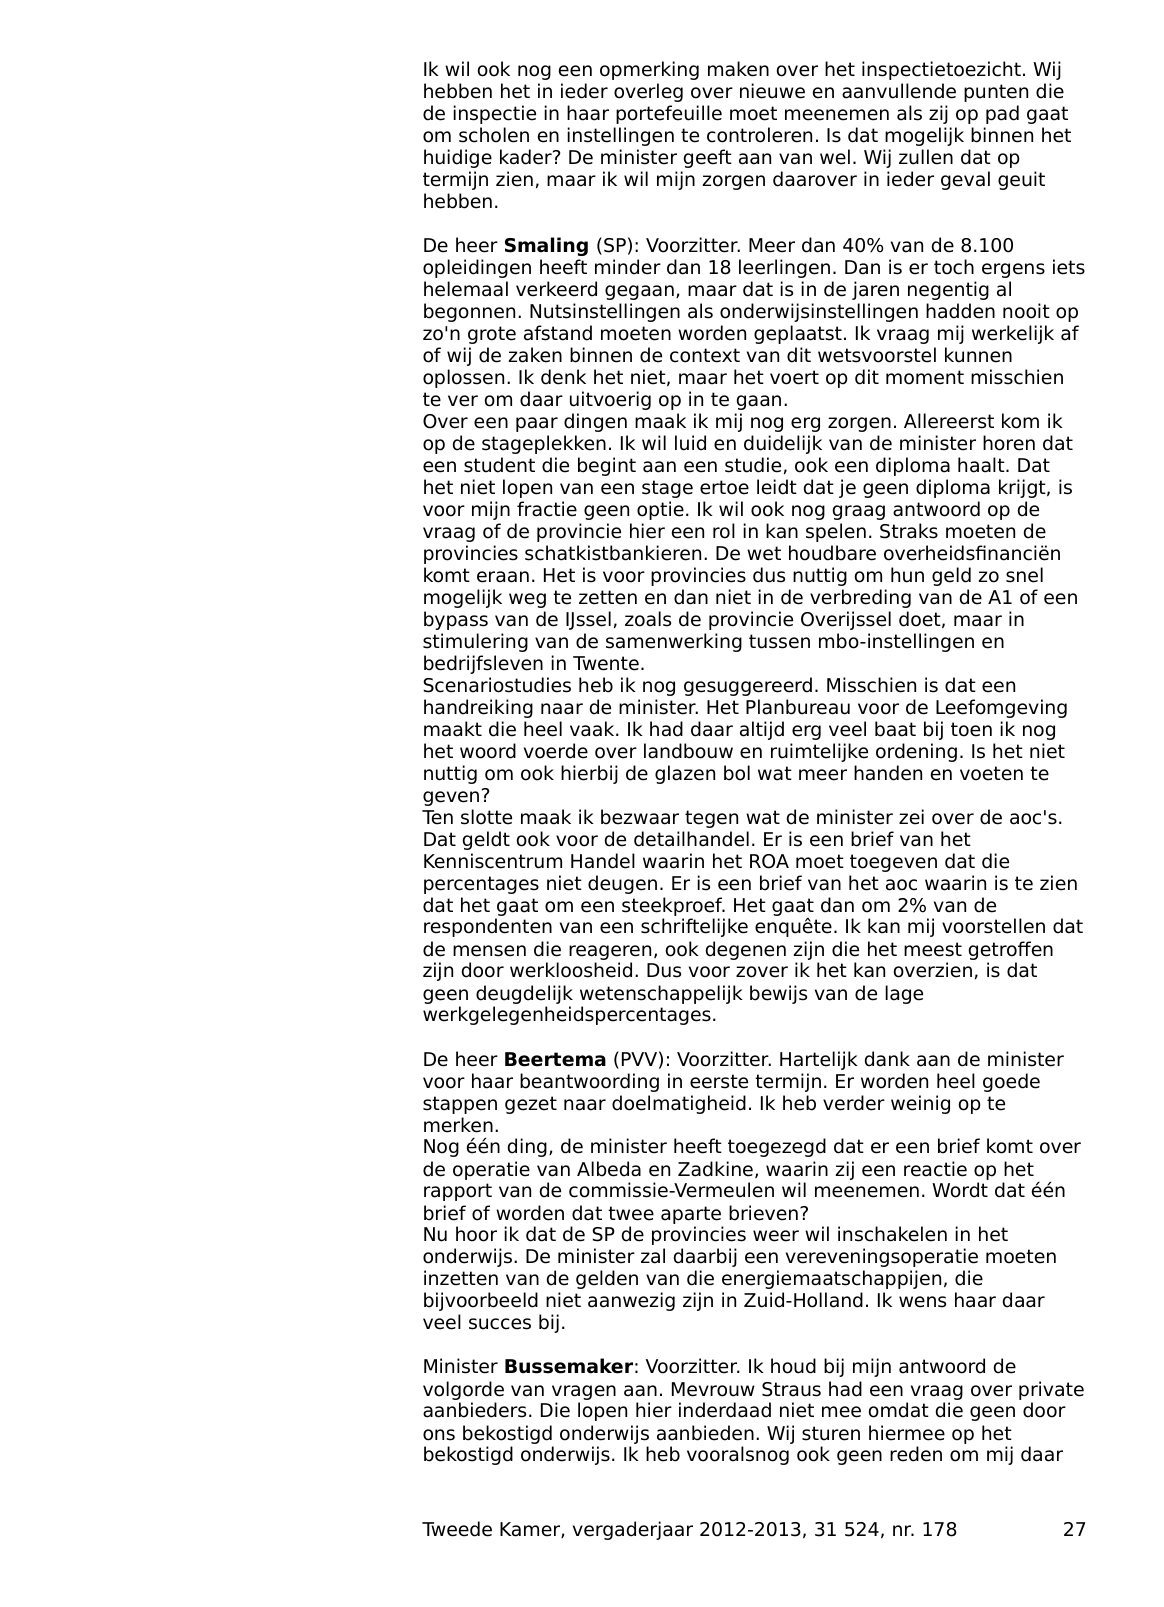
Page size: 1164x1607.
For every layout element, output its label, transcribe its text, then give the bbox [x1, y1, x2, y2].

text Ten slotte maak ik bezwaar tegen wat de minister zei over de aoc's. Dat geldt ook voor de detailhandel. Er is een brief van het Kenniscentrum Handel waarin het ROA moet toegeven dat die percentages niet deugen. Er is een brief van het aoc waarin is te zien dat het gaat om een steekproef. Het gaat dan om 2% van de respondenten van een schriftelijke enquête. Ik kan mij voorstellen dat de mensen die reageren, ook degenen zijn die het meest getroffen zijn door werkloosheid. Dus voor zover ik het kan overzien, is dat geen deugdelijk wetenschappelijk bewijs van de lage werkgelegenheidspercentages. [422, 807, 1087, 1026]
text Nog één ding, de minister heeft toegezegd dat er een brief komt over de operatie van Albeda en Zadkine, waarin zij een reactie op het rapport van de commissie-Vermeulen wil meenemen. Wordt dat één brief of worden dat twee aparte brieven? [422, 1136, 1087, 1224]
text Scenariostudies heb ik nog gesuggereerd. Misschien is dat een handreiking naar de minister. Het Planbureau voor de Leefomgeving maakt die heel vaak. Ik had daar altijd erg veel baat bij toen ik nog het woord voerde over landbouw en ruimtelijke ordening. Is het niet nuttig om ook hierbij de glazen bol wat meer handen en voeten te geven? [422, 675, 1087, 807]
text Minister Bussemaker: Voorzitter. Ik houd bij mijn antwoord de volgorde van vragen aan. Mevrouw Straus had een vraag over private aanbieders. Die lopen hier inderdaad niet mee omdat die geen door ons bekostigd onderwijs aanbieden. Wij sturen hiermee op het bekostigd onderwijs. Ik heb vooralsnog ook geen reden om mij daar [422, 1356, 1087, 1466]
text De heer Beertema (PVV): Voorzitter. Hartelijk dank aan de minister voor haar beantwoording in eerste termijn. Er worden heel goede stappen gezet naar doelmatigheid. Ik heb verder weinig op te merken. [422, 1048, 1087, 1136]
text Nu hoor ik dat de SP de provincies weer wil inschakelen in het onderwijs. De minister zal daarbij een vereveningsoperatie moeten inzetten van de gelden van die energiemaatschappijen, die bijvoorbeeld niet aanwezig zijn in Zuid-Holland. Ik wens haar daar veel succes bij. [422, 1224, 1087, 1334]
text De heer Smaling (SP): Voorzitter. Meer dan 40% van de 8.100 opleidingen heeft minder dan 18 leerlingen. Dan is er toch ergens iets helemaal verkeerd gegaan, maar dat is in de jaren negentig al begonnen. Nutsinstellingen als onderwijsinstellingen hadden nooit op zo'n grote afstand moeten worden geplaatst. Ik vraag mij werkelijk af of wij de zaken binnen de context van dit wetsvoorstel kunnen oplossen. Ik denk het niet, maar het voert op dit moment misschien te ver om daar uitvoerig op in te gaan. [422, 235, 1087, 411]
text Over een paar dingen maak ik mij nog erg zorgen. Allereerst kom ik op de stageplekken. Ik wil luid en duidelijk van de minister horen dat een student die begint aan een studie, ook een diploma haalt. Dat het niet lopen van een stage ertoe leidt dat je geen diploma krijgt, is voor mijn fractie geen optie. Ik wil ook nog graag antwoord op de vraag of de provincie hier een rol in kan spelen. Straks moeten de provincies schatkistbankieren. De wet houdbare overheidsfinanciën komt eraan. Het is voor provincies dus nuttig om hun geld zo snel mogelijk weg te zetten en dan niet in de verbreding van de A1 of een bypass van de IJssel, zoals de provincie Overijssel doet, maar in stimulering van de samenwerking tussen mbo-instellingen en bedrijfsleven in Twente. [422, 411, 1087, 675]
text Ik wil ook nog een opmerking maken over het inspectietoezicht. Wij hebben het in ieder overleg over nieuwe en aanvullende punten die de inspectie in haar portefeuille moet meenemen als zij op pad gaat om scholen en instellingen te controleren. Is dat mogelijk binnen het huidige kader? De minister geeft aan van wel. Wij zullen dat op termijn zien, maar ik wil mijn zorgen daarover in ieder geval geuit hebben. [422, 59, 1087, 213]
